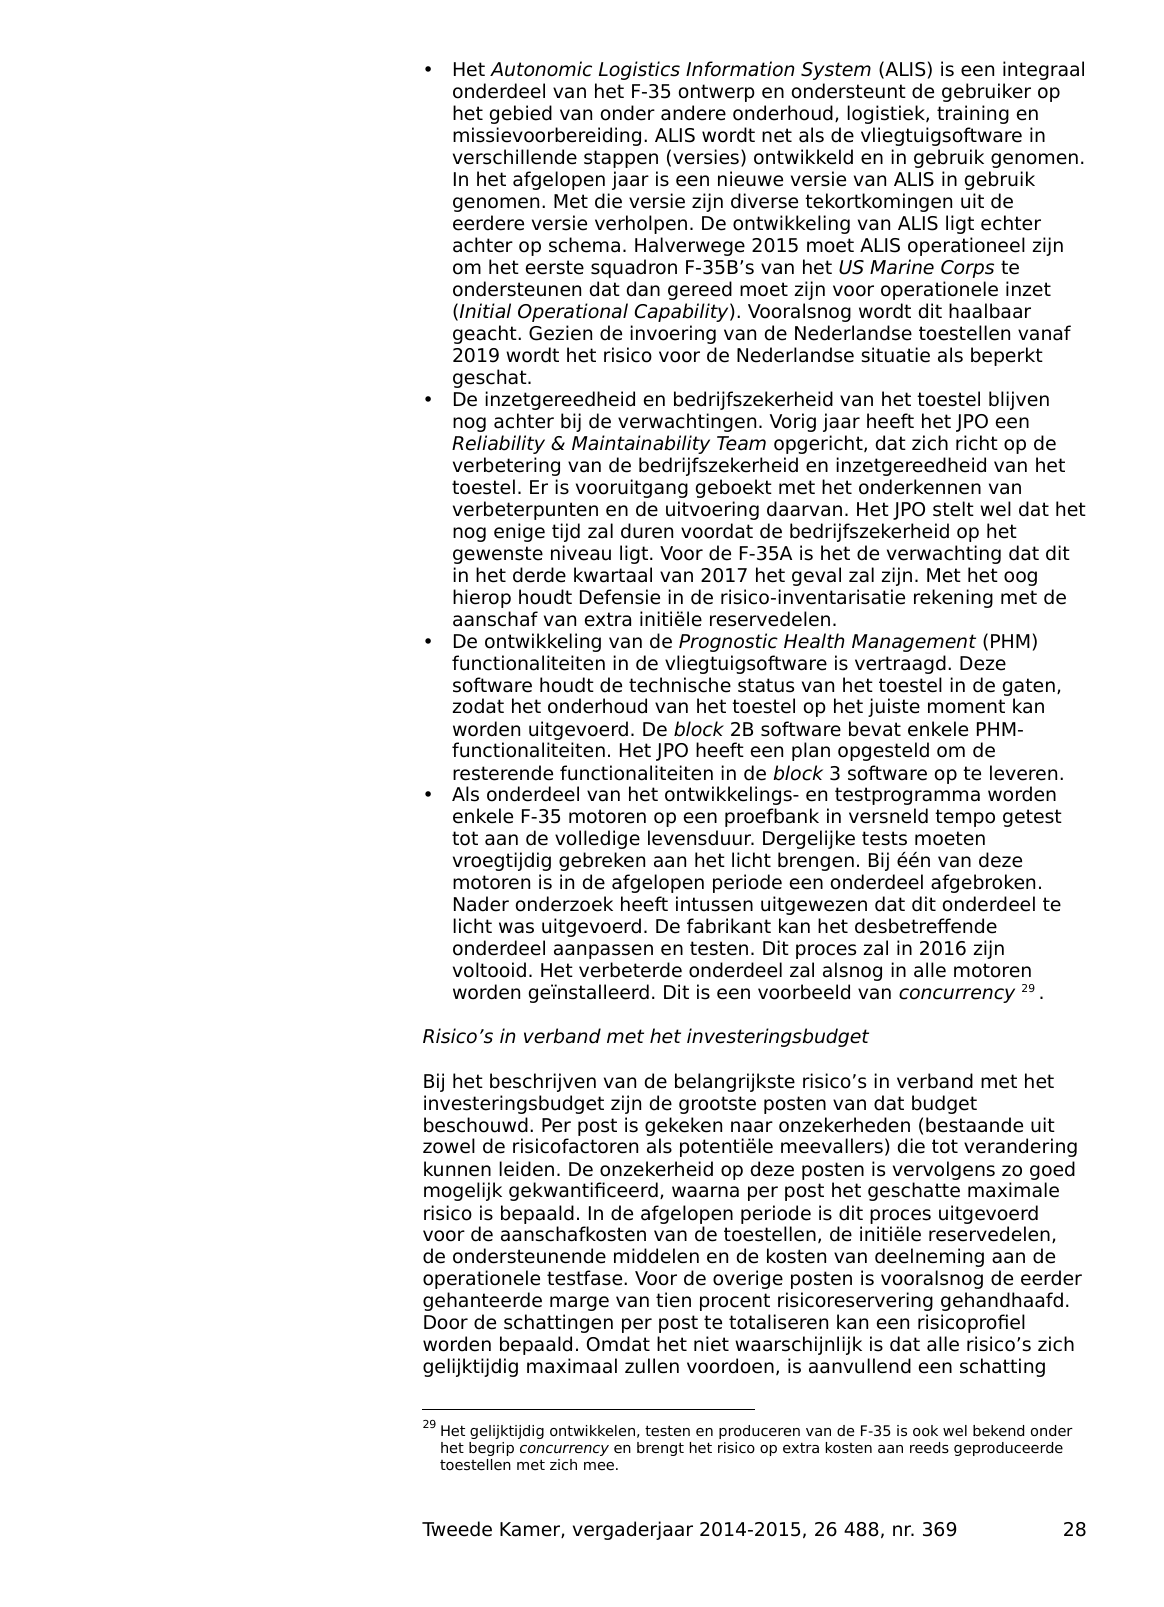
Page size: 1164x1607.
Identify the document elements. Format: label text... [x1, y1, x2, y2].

text Bij het beschrijven van de belangrijkste risico’s in verband met het investeringsbudget zijn de grootste posten van dat budget beschouwd. Per post is gekeken naar onzekerheden (bestaande uit zowel de risicofactoren als potentiële meevallers) die tot verandering kunnen leiden. De onzekerheid op deze posten is vervolgens zo goed mogelijk gekwantificeerd, waarna per post het geschatte maximale risico is bepaald. In de afgelopen periode is dit proces uitgevoerd voor de aanschafkosten van de toestellen, de initiële reservedelen, de ondersteunende middelen en de kosten van deelneming aan de operationele testfase. Voor de overige posten is vooralsnog de eerder gehanteerde marge van tien procent risicoreservering gehandhaafd. Door de schattingen per post te totaliseren kan een risicoprofiel worden bepaald. Omdat het niet waarschijnlijk is dat alle risico’s zich gelijktijdig maximaal zullen voordoen, is aanvullend een schatting [422, 1071, 1087, 1378]
text • Als onderdeel van het ontwikkelings- en testprogramma worden enkele F-35 motoren op een proefbank in versneld tempo getest tot aan de volledige levensduur. Dergelijke tests moeten vroegtijdig gebreken aan het licht brengen. Bij één van deze motoren is in de afgelopen periode een onderdeel afgebroken. Nader onderzoek heeft intussen uitgewezen dat dit onderdeel te licht was uitgevoerd. De fabrikant kan het desbetreffende onderdeel aanpassen en testen. Dit proces zal in 2016 zijn voltooid. Het verbeterde onderdeel zal alsnog in alle motoren worden geïnstalleerd. Dit is een voorbeeld van concurrency . [422, 784, 1087, 1004]
subtitle Risico’s in verband met het investeringsbudget [422, 1026, 1087, 1048]
text • Het Autonomic Logistics Information System (ALIS) is een integraal onderdeel van het F-35 ontwerp en ondersteunt de gebruiker op het gebied van onder andere onderhoud, logistiek, training en missievoorbereiding. ALIS wordt net als de vliegtuigsoftware in verschillende stappen (versies) ontwikkeld en in gebruik genomen. In het afgelopen jaar is een nieuwe versie van ALIS in gebruik genomen. Met die versie zijn diverse tekortkomingen uit de eerdere versie verholpen. De ontwikkeling van ALIS ligt echter achter op schema. Halverwege 2015 moet ALIS operationeel zijn om het eerste squadron F-35B’s van het US Marine Corps te ondersteunen dat dan gereed moet zijn voor operationele inzet (Initial Operational Capability). Vooralsnog wordt dit haalbaar geacht. Gezien de invoering van de Nederlandse toestellen vanaf 2019 wordt het risico voor de Nederlandse situatie als beperkt geschat. [422, 59, 1087, 389]
text Het gelijktijdig ontwikkelen, testen en produceren van de F-35 is ook wel bekend onder het begrip concurrency en brengt het risico op extra kosten aan reeds geproduceerde toestellen met zich mee. [422, 1418, 1087, 1474]
text • De ontwikkeling van de Prognostic Health Management (PHM) functionaliteiten in de vliegtuigsoftware is vertraagd. Deze software houdt de technische status van het toestel in de gaten, zodat het onderhoud van het toestel op het juiste moment kan worden uitgevoerd. De block 2B software bevat enkele PHM-functionaliteiten. Het JPO heeft een plan opgesteld om de resterende functionaliteiten in de block 3 software op te leveren. [422, 631, 1087, 784]
text • De inzetgereedheid en bedrijfszekerheid van het toestel blijven nog achter bij de verwachtingen. Vorig jaar heeft het JPO een Reliability & Maintainability Team opgericht, dat zich richt op de verbetering van de bedrijfszekerheid en inzetgereedheid van het toestel. Er is vooruitgang geboekt met het onderkennen van verbeterpunten en de uitvoering daarvan. Het JPO stelt wel dat het nog enige tijd zal duren voordat de bedrijfszekerheid op het gewenste niveau ligt. Voor de F-35A is het de verwachting dat dit in het derde kwartaal van 2017 het geval zal zijn. Met het oog hierop houdt Defensie in de risico-inventarisatie rekening met de aanschaf van extra initiële reservedelen. [422, 389, 1087, 631]
